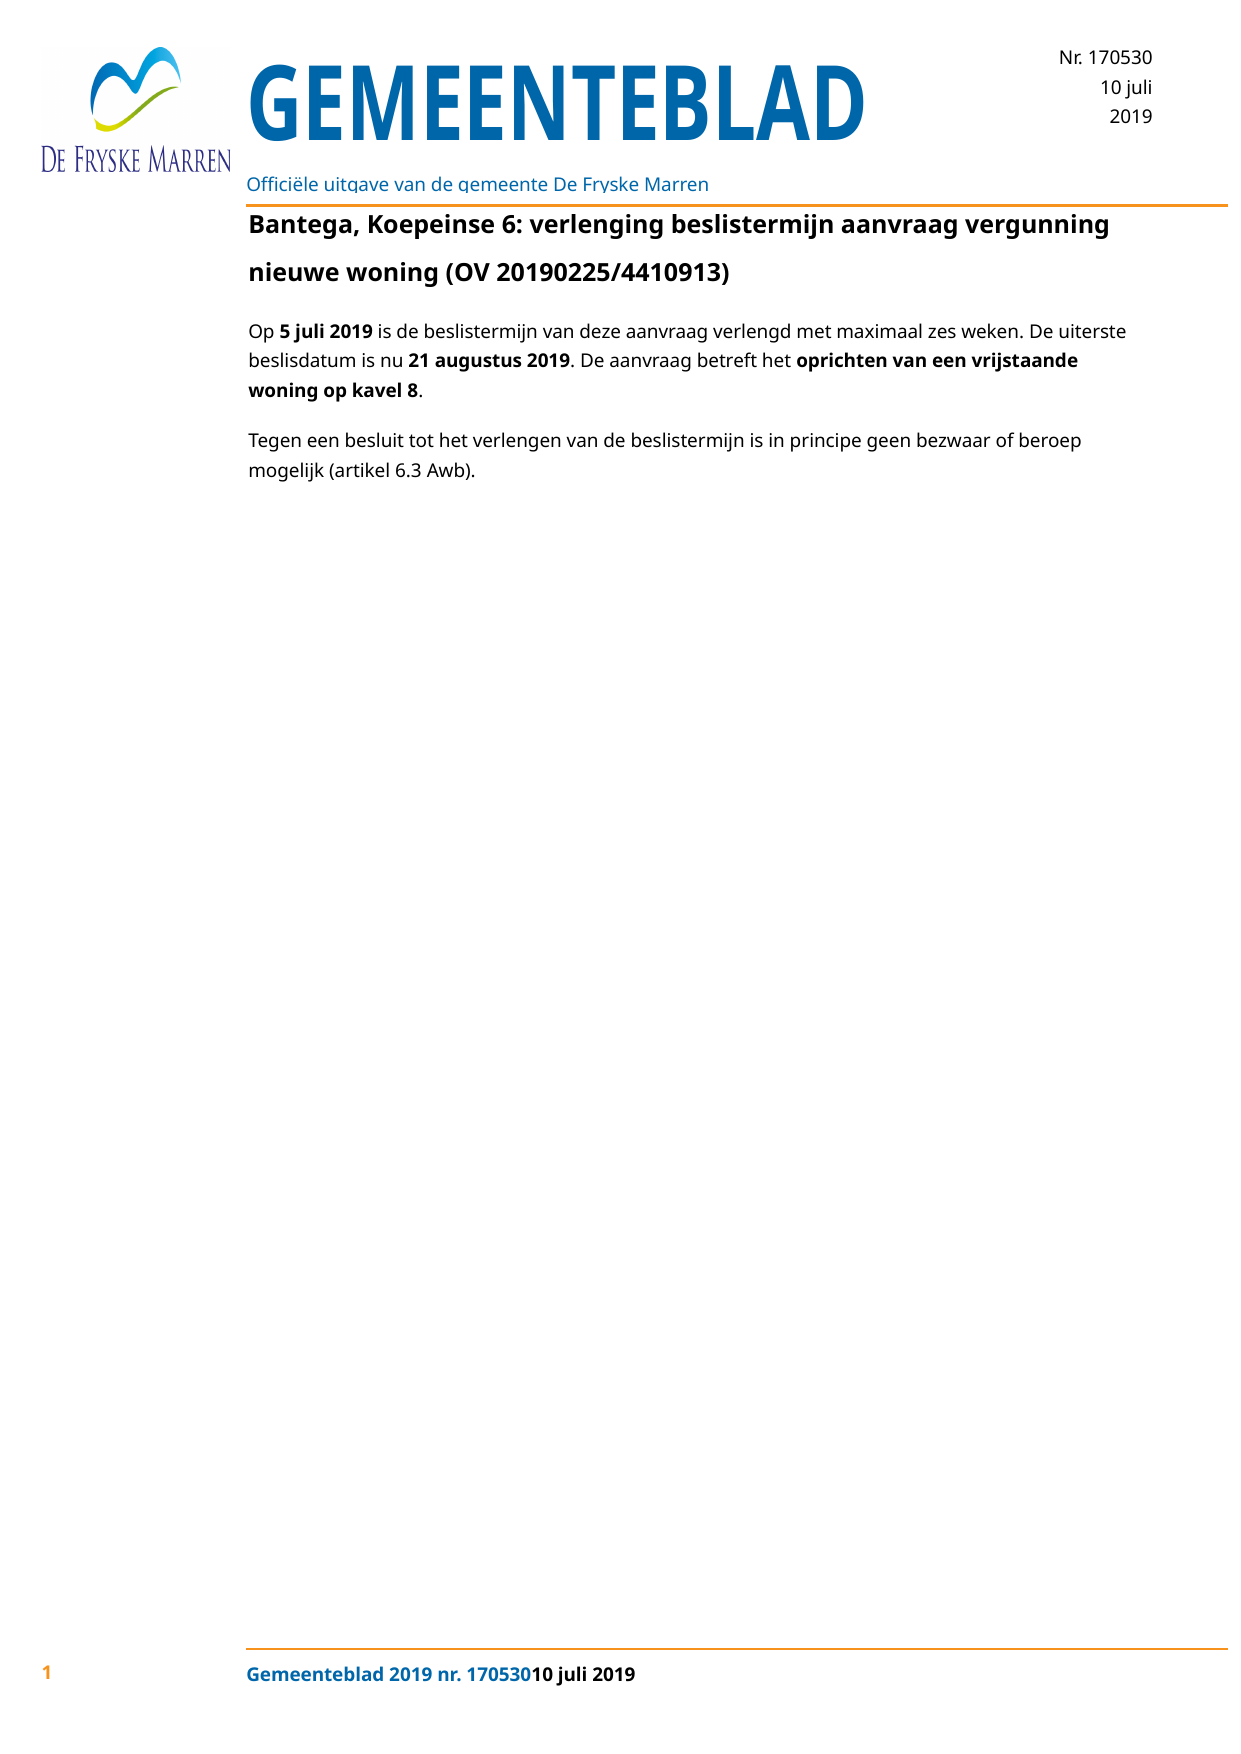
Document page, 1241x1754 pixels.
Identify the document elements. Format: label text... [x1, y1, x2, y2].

text Bantega, Koepeinse 6: verlenging beslistermijn aanvraag vergunning nieuwe woning (OV 20190225/4410913) [248, 207, 1152, 288]
text Tegen een besluit tot het verlengen van de beslistermijn is in principe geen bezwaar of beroep mogelijk (artikel 6.3 Awb). [248, 427, 1152, 483]
text Op 5 juli 2019 is de beslistermijn van deze aanvraag verlengd met maximaal zes weken. De uiterste beslisdatum is nu 21 augustus 2019. De aanvraag betreft het oprichten van een vrijstaande woning op kavel 8. [248, 318, 1152, 403]
picture [41, 47, 231, 172]
